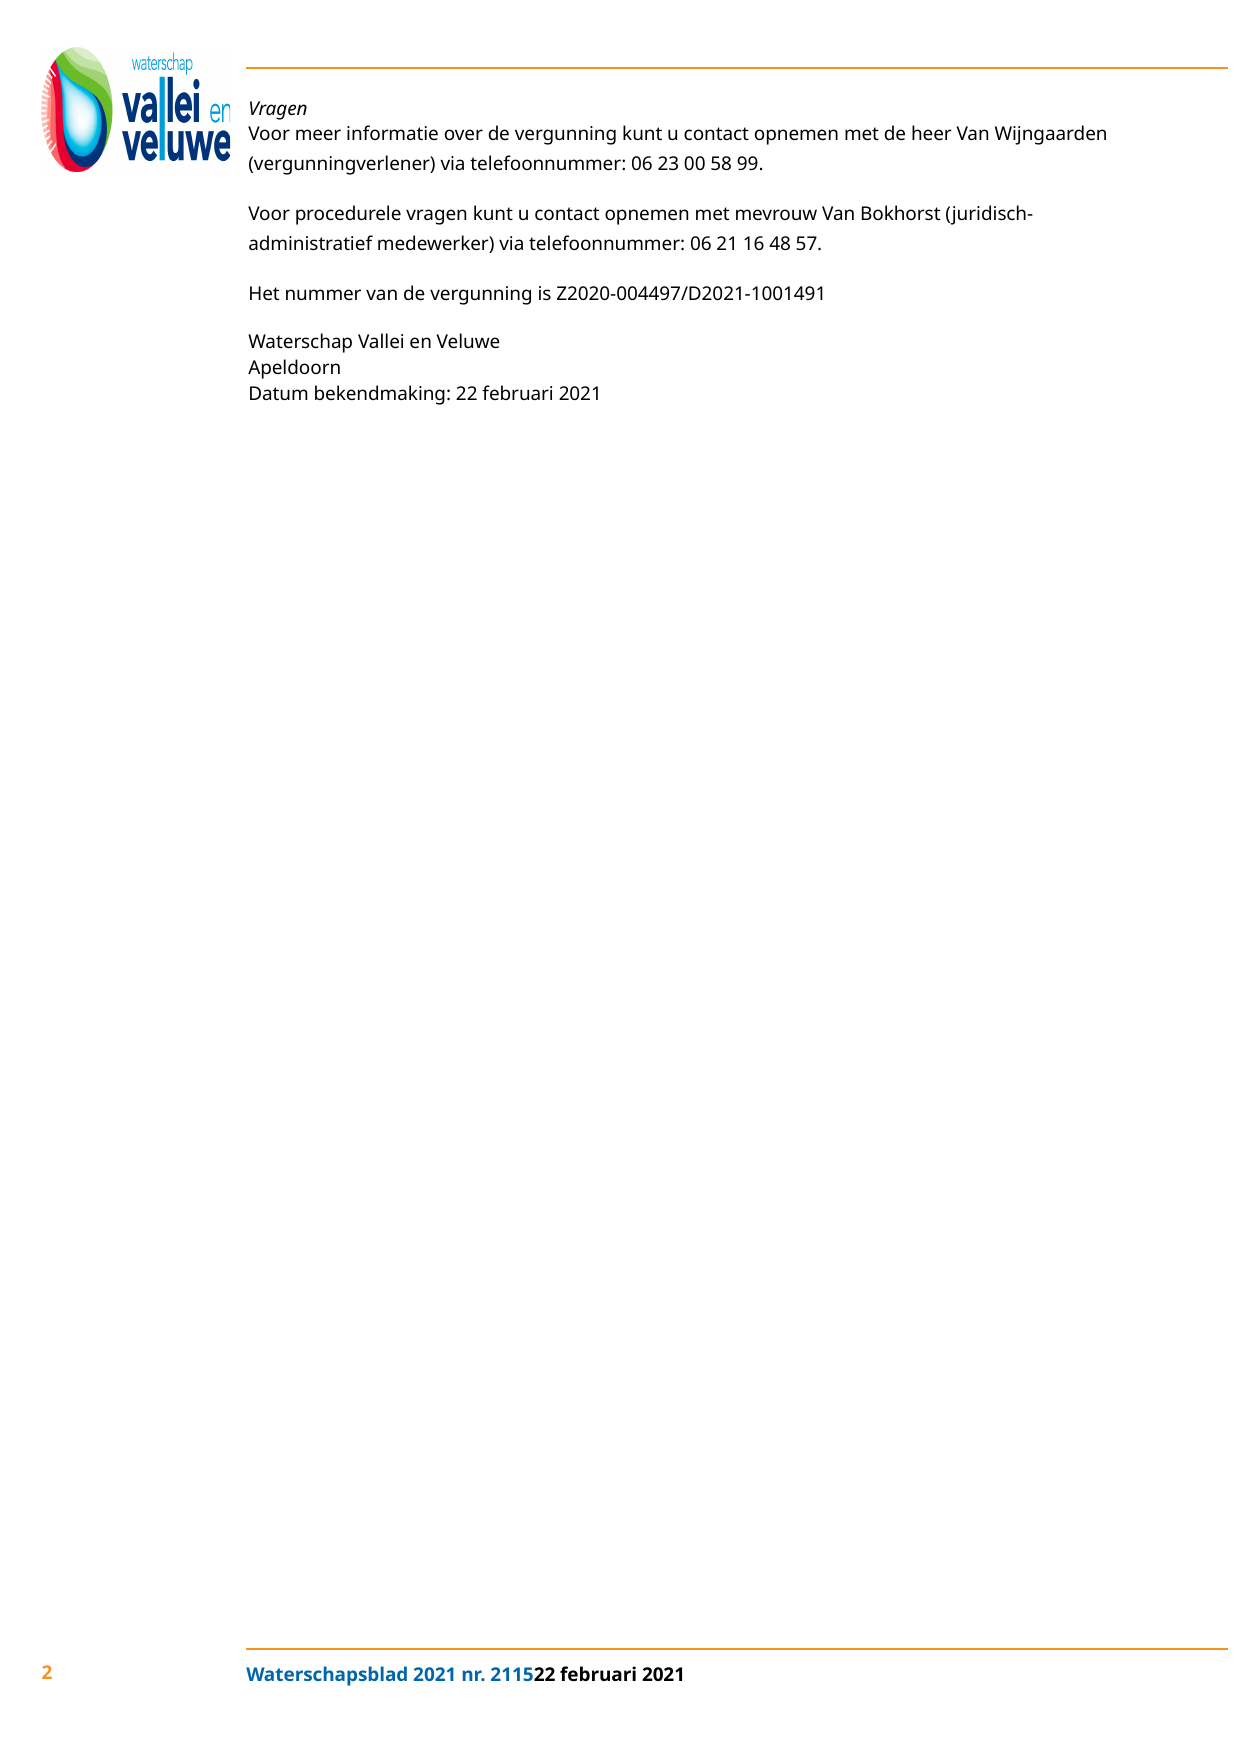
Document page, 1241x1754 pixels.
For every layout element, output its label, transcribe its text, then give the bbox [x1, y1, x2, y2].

text Datum bekendmaking: 22 februari 2021 [248, 380, 1152, 406]
text Waterschap Vallei en Veluwe [248, 328, 1152, 354]
text Voor procedurele vragen kunt u contact opnemen met mevrouw Van Bokhorst (juridisch-administratief medewerker) via telefoonnummer: 06 21 16 48 57. [248, 201, 1152, 256]
text Apeldoorn [248, 354, 1152, 380]
picture [41, 47, 231, 172]
text Vragen [248, 95, 1152, 121]
text Voor meer informatie over de vergunning kunt u contact opnemen met de heer Van Wijngaarden (vergunningverlener) via telefoonnummer: 06 23 00 58 99. [248, 121, 1152, 176]
text Het nummer van de vergunning is Z2020-004497/D2021-1001491 [248, 281, 1152, 306]
